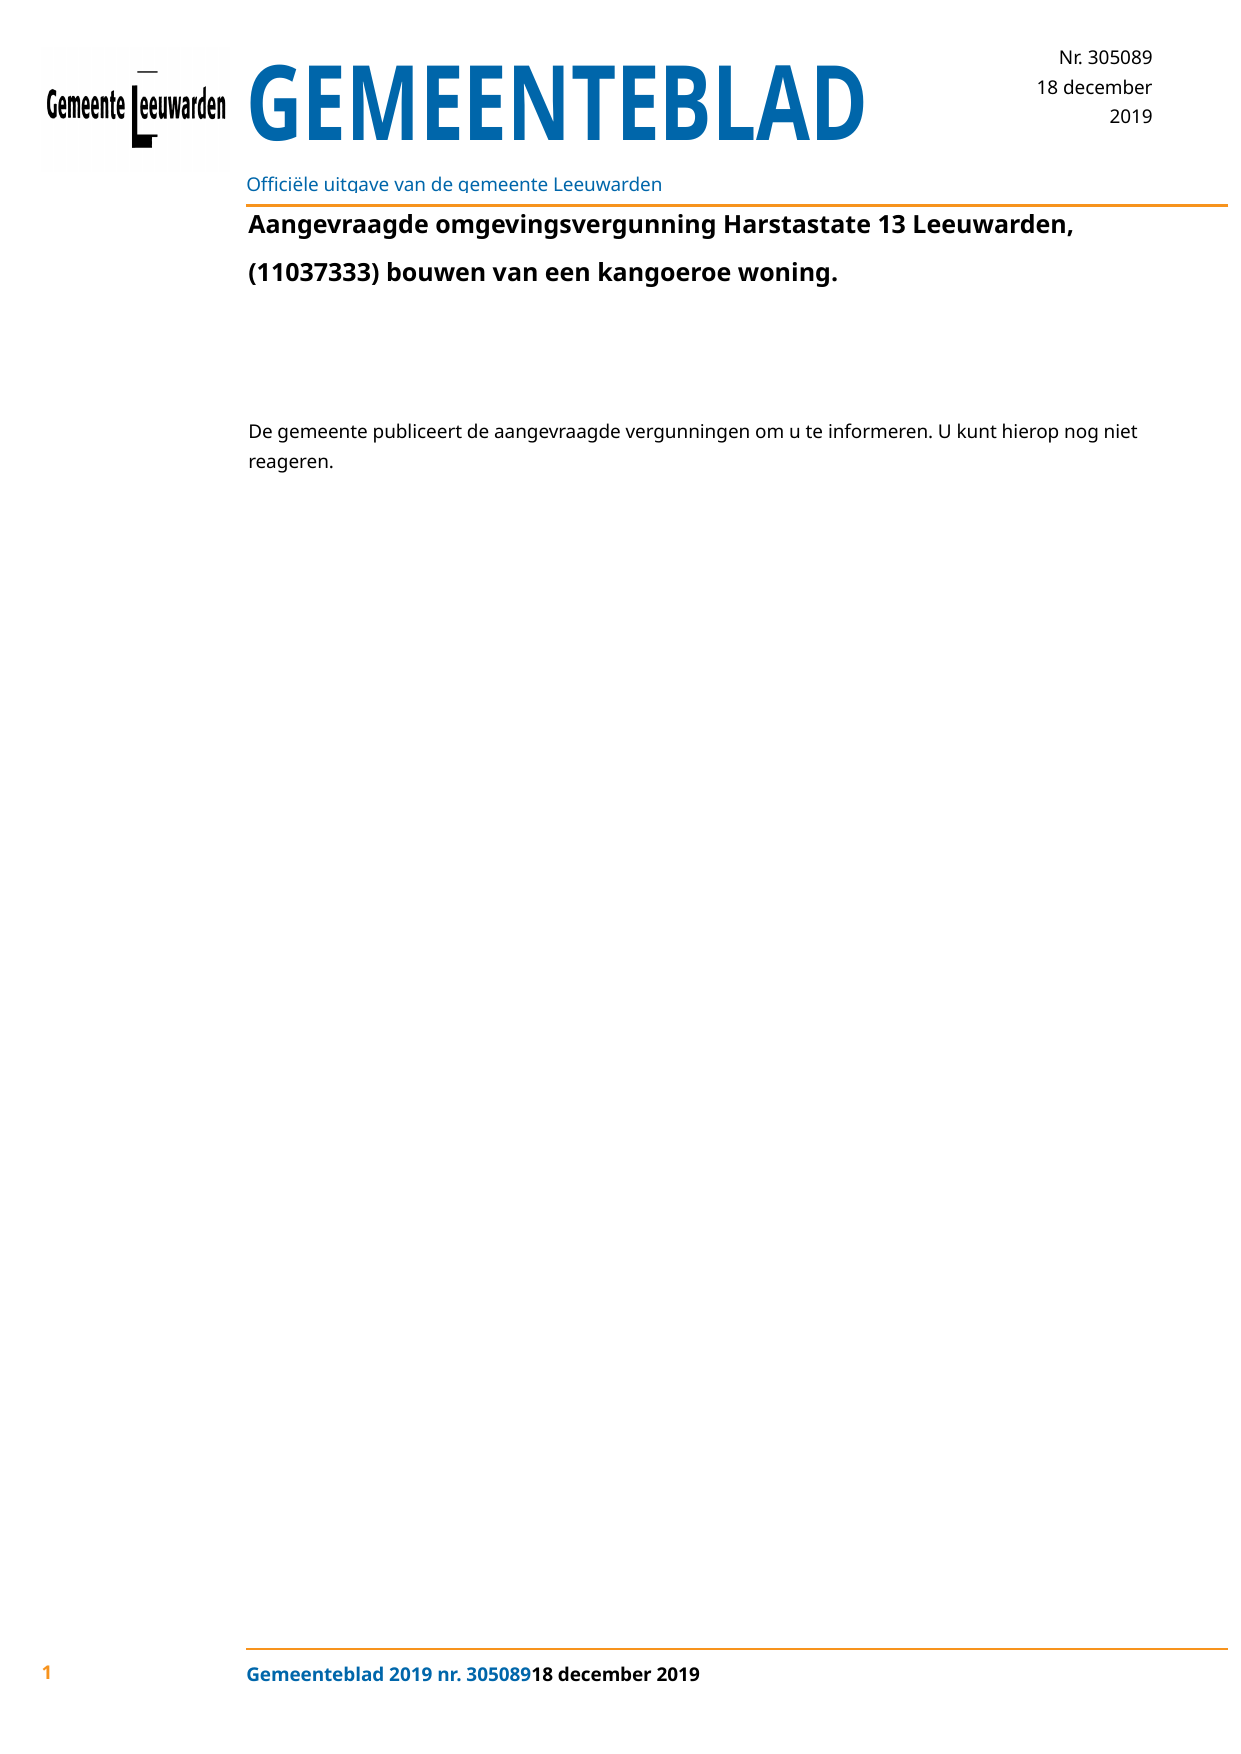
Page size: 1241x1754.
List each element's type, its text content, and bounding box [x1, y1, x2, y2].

picture [41, 47, 231, 172]
text De gemeente publiceert de aangevraagde vergunningen om u te informeren. U kunt hierop nog niet reageren. [248, 419, 1152, 474]
text Aangevraagde omgevingsvergunning Harstastate 13 Leeuwarden, (11037333) bouwen van een kangoeroe woning. [248, 207, 1152, 288]
